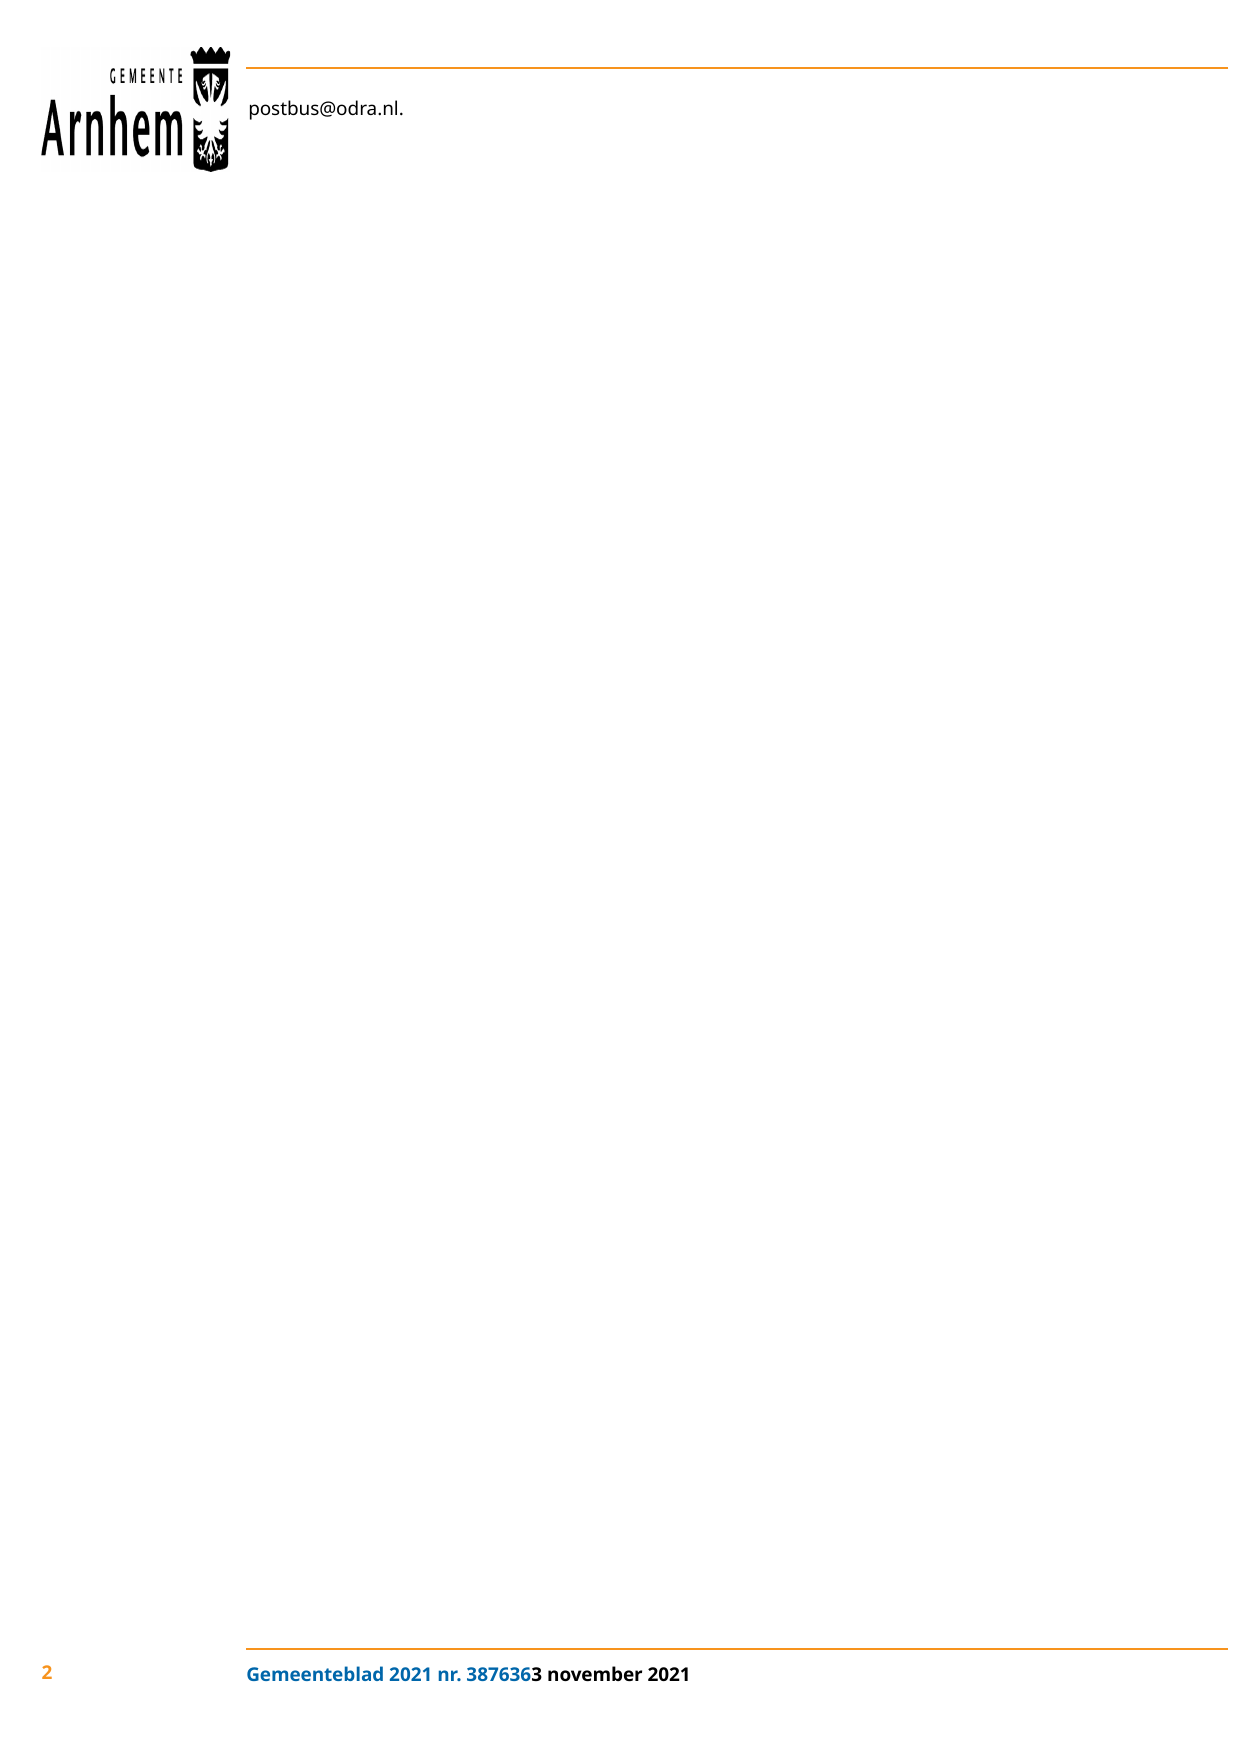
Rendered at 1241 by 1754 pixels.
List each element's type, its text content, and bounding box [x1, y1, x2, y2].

text postbus@odra.nl. [248, 95, 1152, 121]
picture [41, 47, 231, 172]
